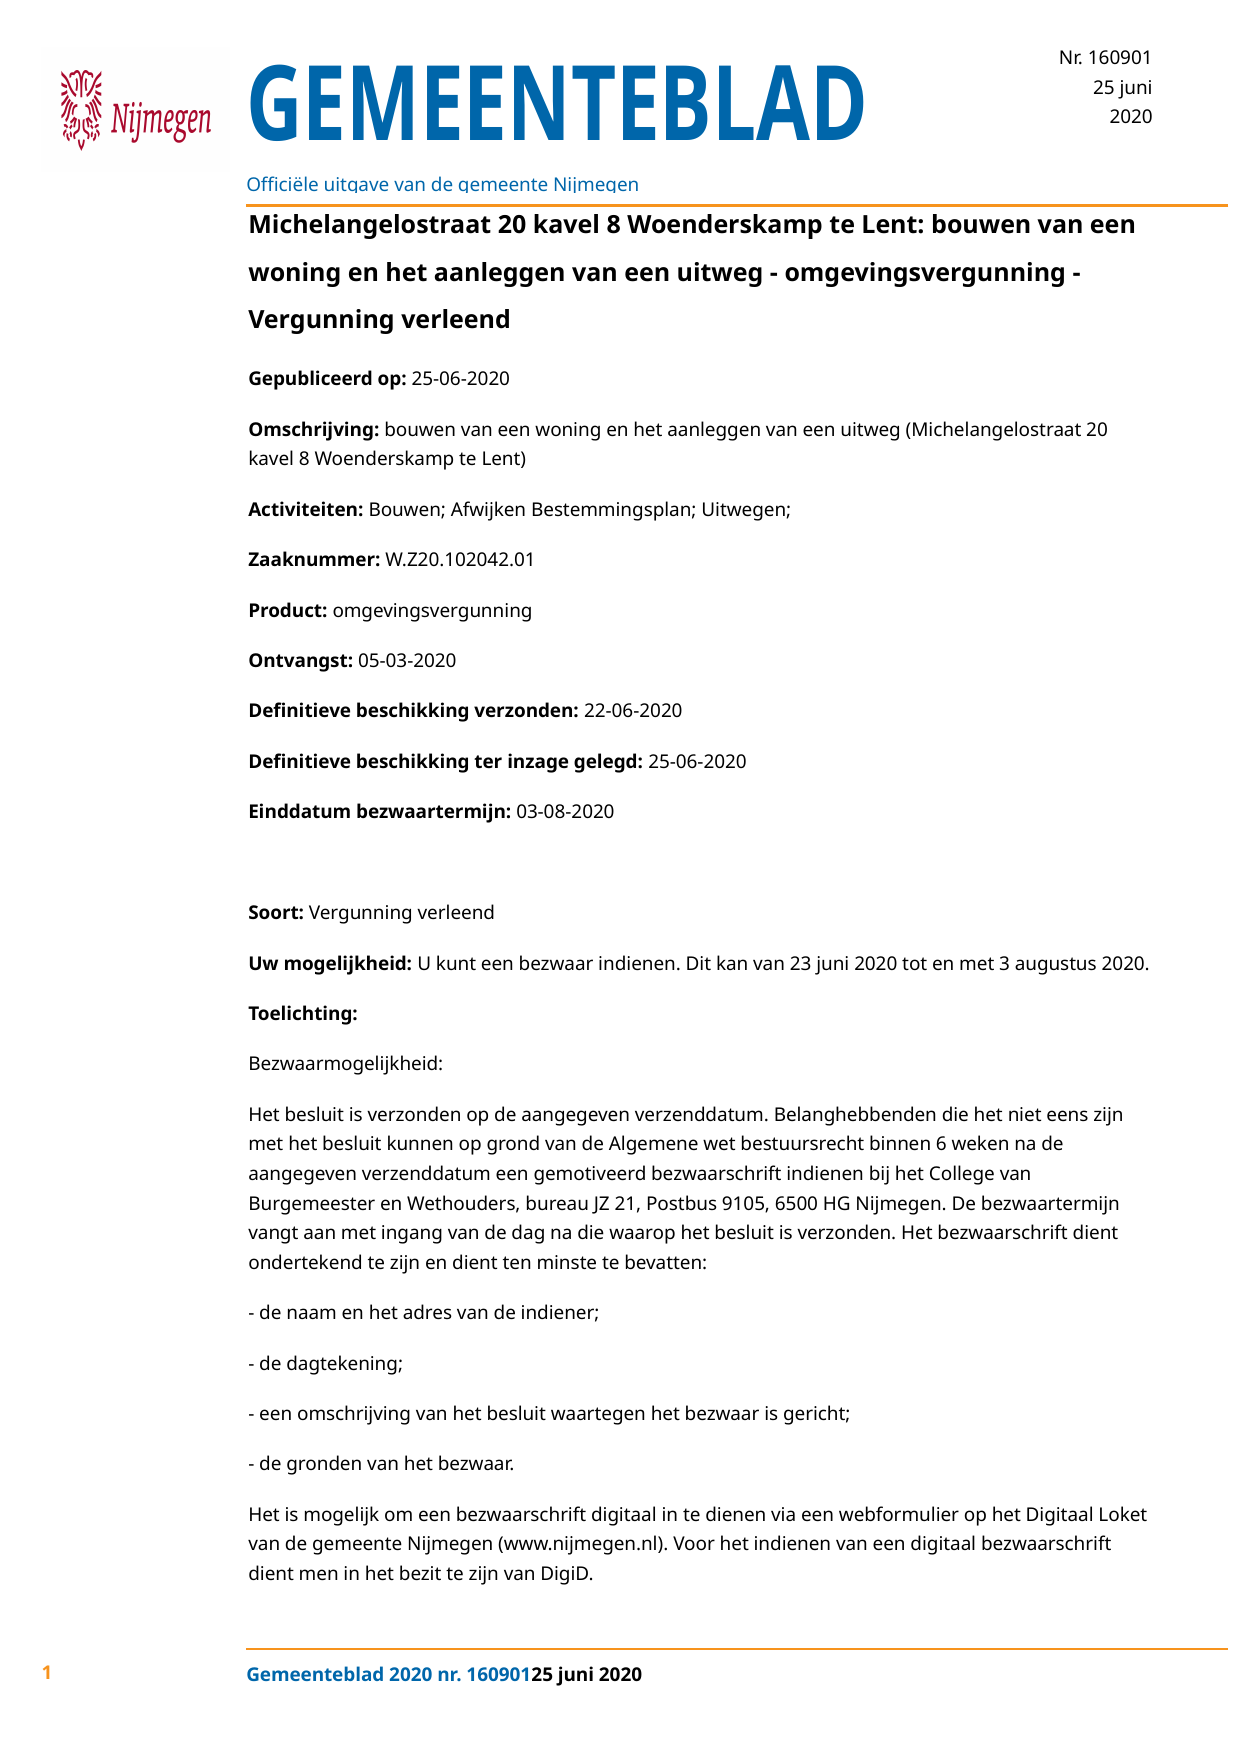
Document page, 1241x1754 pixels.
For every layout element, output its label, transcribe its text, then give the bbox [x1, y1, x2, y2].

text Definitieve beschikking verzonden: 22-06-2020 [248, 698, 1152, 723]
text Uw mogelijkheid: U kunt een bezwaar indienen. Dit kan van 23 juni 2020 tot en met 3 augustus 2020. [248, 950, 1152, 975]
text - een omschrijving van het besluit waartegen het bezwaar is gericht; [248, 1400, 1152, 1426]
text Definitieve beschikking ter inzage gelegd: 25-06-2020 [248, 748, 1152, 774]
text Gepubliceerd op: 25-06-2020 [248, 366, 1152, 391]
text - de dagtekening; [248, 1350, 1152, 1375]
picture [41, 47, 231, 172]
text Soort: Vergunning verleend [248, 899, 1152, 925]
text Einddatum bezwaartermijn: 03-08-2020 [248, 798, 1152, 824]
text Het is mogelijk om een bezwaarschrift digitaal in te dienen via een webformulier op het Digitaal Loket van de gemeente Nijmegen (www.nijmegen.nl). Voor het indienen van een digitaal bezwaarschrift dient men in het bezit te zijn van DigiD. [248, 1501, 1152, 1586]
text - de naam en het adres van de indiener; [248, 1299, 1152, 1325]
text Product: omgevingsvergunning [248, 597, 1152, 622]
text Ontvangst: 05-03-2020 [248, 647, 1152, 673]
text - de gronden van het bezwaar. [248, 1451, 1152, 1476]
text Omschrijving: bouwen van een woning en het aanleggen van een uitweg (Michelangelostraat 20 kavel 8 Woenderskamp te Lent) [248, 416, 1152, 471]
text Toelichting: [248, 1000, 1152, 1026]
text Activiteiten: Bouwen; Afwijken Bestemmingsplan; Uitwegen; [248, 496, 1152, 522]
text Het besluit is verzonden op de aangegeven verzenddatum. Belanghebbenden die het niet eens zijn met het besluit kunnen op grond van de Algemene wet bestuursrecht binnen 6 weken na de aangegeven verzenddatum een gemotiveerd bezwaarschrift indienen bij het College van Burgemeester en Wethouders, bureau JZ 21, Postbus 9105, 6500 HG Nijmegen. De bezwaartermijn vangt aan met ingang van de dag na die waarop het besluit is verzonden. Het bezwaarschrift dient ondertekend te zijn en dient ten minste te bevatten: [248, 1101, 1152, 1274]
text Bezwaarmogelijkheid: [248, 1051, 1152, 1076]
text Zaaknummer: W.Z20.102042.01 [248, 546, 1152, 572]
text Michelangelostraat 20 kavel 8 Woenderskamp te Lent: bouwen van een woning en het aanleggen van een uitweg - omgevingsvergunning - Vergunning verleend [248, 207, 1152, 336]
